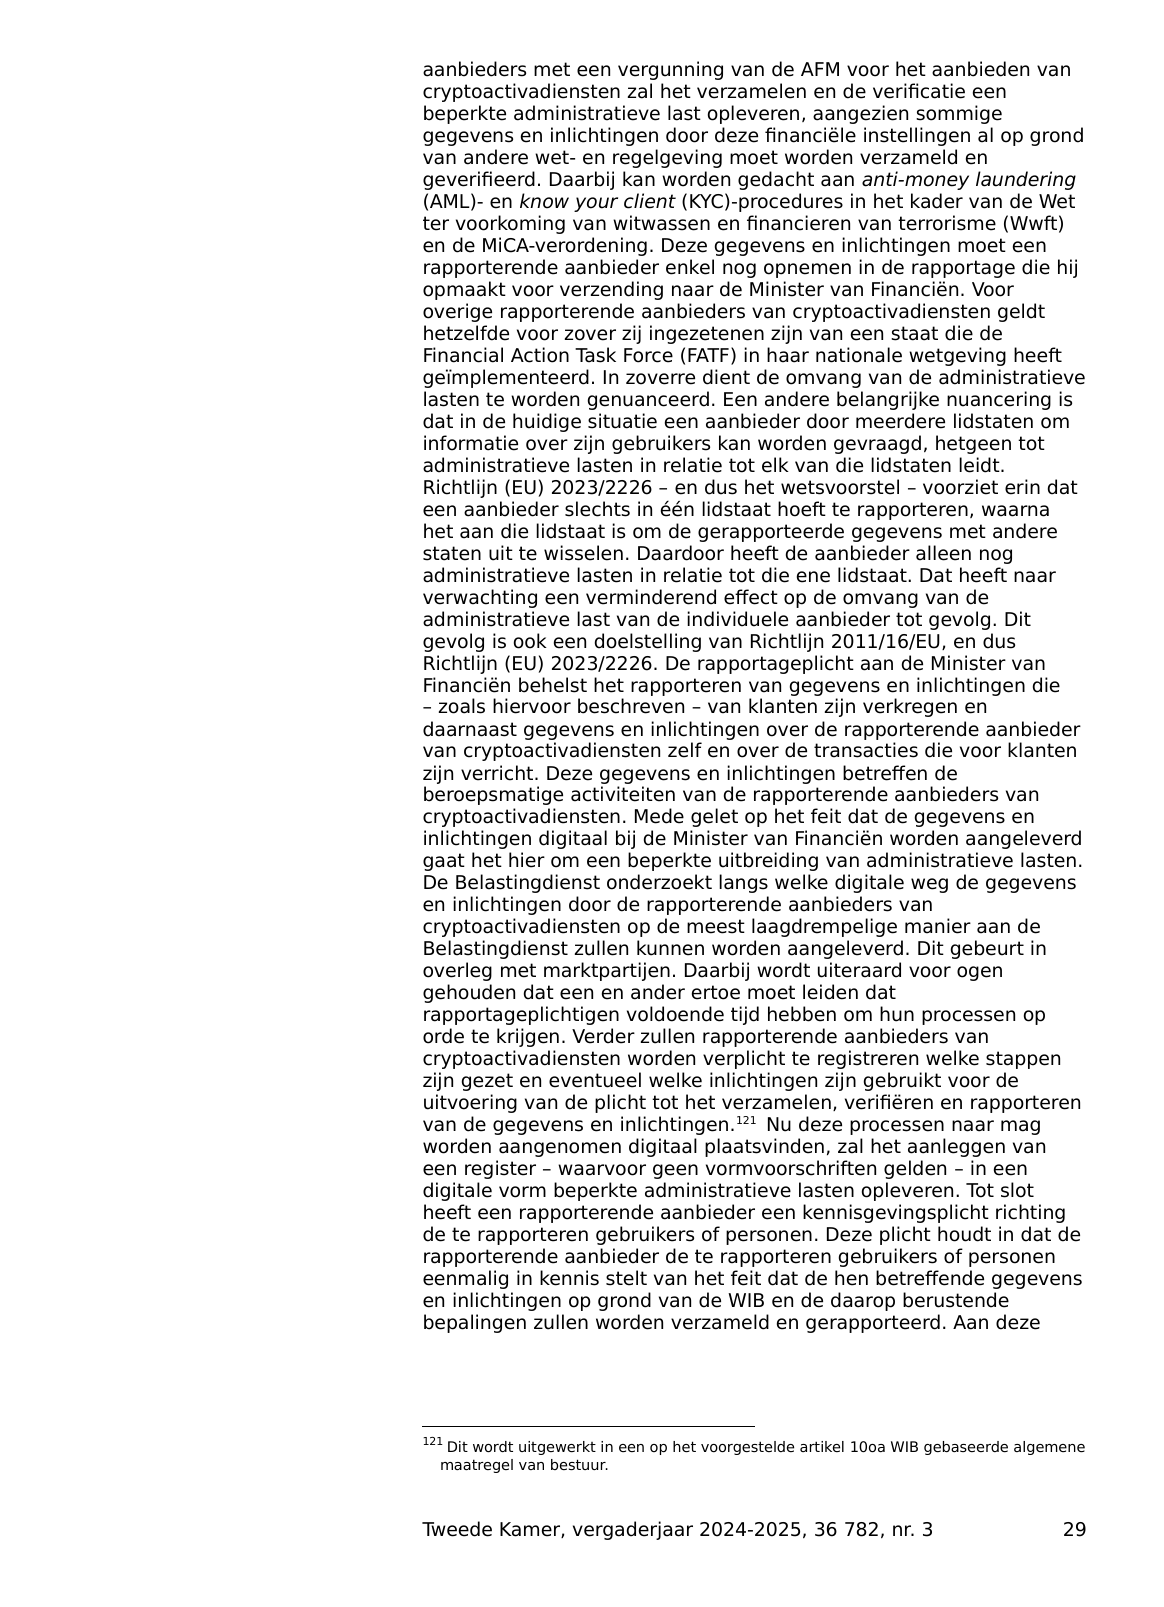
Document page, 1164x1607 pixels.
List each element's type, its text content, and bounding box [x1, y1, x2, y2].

text Dit wordt uitgewerkt in een op het voorgestelde artikel 10oa WIB gebaseerde algemene maatregel van bestuur. [422, 1435, 1087, 1474]
text aanbieders met een vergunning van de AFM voor het aanbieden van cryptoactivadiensten zal het verzamelen en de verificatie een beperkte administratieve last opleveren, aangezien sommige gegevens en inlichtingen door deze financiële instellingen al op grond van andere wet- en regelgeving moet worden verzameld en geverifieerd. Daarbij kan worden gedacht aan anti-money laundering (AML)- en know your client (KYC)-procedures in het kader van de Wet ter voorkoming van witwassen en financieren van terrorisme (Wwft) en de MiCA-verordening. Deze gegevens en inlichtingen moet een rapporterende aanbieder enkel nog opnemen in de rapportage die hij opmaakt voor verzending naar de Minister van Financiën. Voor overige rapporterende aanbieders van cryptoactivadiensten geldt hetzelfde voor zover zij ingezetenen zijn van een staat die de Financial Action Task Force (FATF) in haar nationale wetgeving heeft geïmplementeerd. In zoverre dient de omvang van de administratieve lasten te worden genuanceerd. Een andere belangrijke nuancering is dat in de huidige situatie een aanbieder door meerdere lidstaten om informatie over zijn gebruikers kan worden gevraagd, hetgeen tot administratieve lasten in relatie tot elk van die lidstaten leidt. Richtlijn (EU) 2023/2226 – en dus het wetsvoorstel – voorziet erin dat een aanbieder slechts in één lidstaat hoeft te rapporteren, waarna het aan die lidstaat is om de gerapporteerde gegevens met andere staten uit te wisselen. Daardoor heeft de aanbieder alleen nog administratieve lasten in relatie tot die ene lidstaat. Dat heeft naar verwachting een verminderend effect op de omvang van de administratieve last van de individuele aanbieder tot gevolg. Dit gevolg is ook een doelstelling van Richtlijn 2011/16/EU, en dus Richtlijn (EU) 2023/2226. De rapportageplicht aan de Minister van Financiën behelst het rapporteren van gegevens en inlichtingen die – zoals hiervoor beschreven – van klanten zijn verkregen en daarnaast gegevens en inlichtingen over de rapporterende aanbieder van cryptoactivadiensten zelf en over de transacties die voor klanten zijn verricht. Deze gegevens en inlichtingen betreffen de beroepsmatige activiteiten van de rapporterende aanbieders van cryptoactivadiensten. Mede gelet op het feit dat de gegevens en inlichtingen digitaal bij de Minister van Financiën worden aangeleverd gaat het hier om een beperkte uitbreiding van administratieve lasten. De Belastingdienst onderzoekt langs welke digitale weg de gegevens en inlichtingen door de rapporterende aanbieders van cryptoactivadiensten op de meest laagdrempelige manier aan de Belastingdienst zullen kunnen worden aangeleverd. Dit gebeurt in overleg met marktpartijen. Daarbij wordt uiteraard voor ogen gehouden dat een en ander ertoe moet leiden dat rapportageplichtigen voldoende tijd hebben om hun processen op orde te krijgen. Verder zullen rapporterende aanbieders van cryptoactivadiensten worden verplicht te registreren welke stappen zijn gezet en eventueel welke inlichtingen zijn gebruikt voor de uitvoering van de plicht tot het verzamelen, verifiëren en rapporteren van de gegevens en inlichtingen. Nu deze processen naar mag worden aangenomen digitaal plaatsvinden, zal het aanleggen van een register – waarvoor geen vormvoorschriften gelden – in een digitale vorm beperkte administratieve lasten opleveren. Tot slot heeft een rapporterende aanbieder een kennisgevingsplicht richting de te rapporteren gebruikers of personen. Deze plicht houdt in dat de rapporterende aanbieder de te rapporteren gebruikers of personen eenmalig in kennis stelt van het feit dat de hen betreffende gegevens en inlichtingen op grond van de WIB en de daarop berustende bepalingen zullen worden verzameld en gerapporteerd. Aan deze [422, 59, 1087, 1334]
